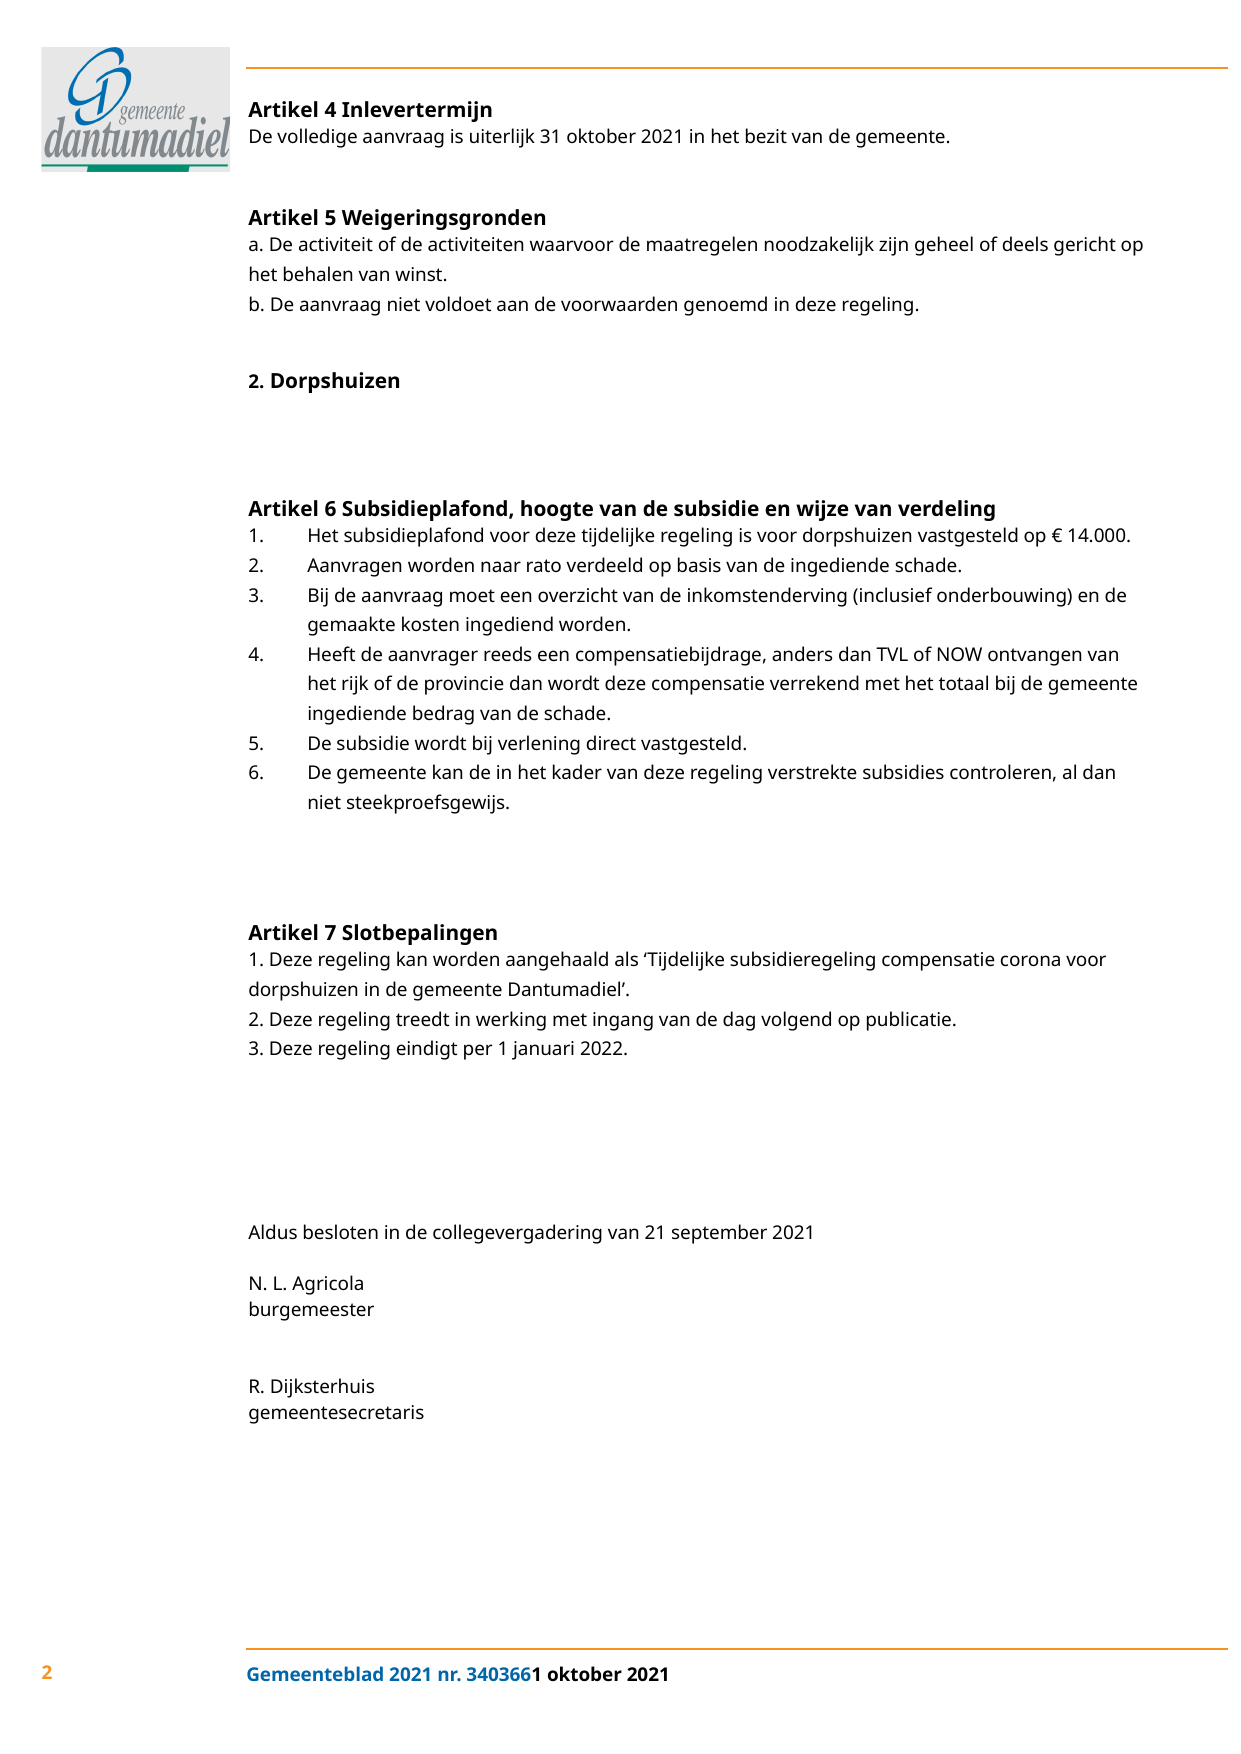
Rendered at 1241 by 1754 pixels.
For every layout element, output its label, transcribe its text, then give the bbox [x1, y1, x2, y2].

text gemeentesecretaris [248, 1399, 1152, 1425]
list De subsidie wordt bij verlening direct vastgesteld. [248, 730, 1152, 755]
text Artikel 6 Subsidieplafond, hoogte van de subsidie en wijze van verdeling [248, 494, 1152, 523]
list Bij de aanvraag moet een overzicht van de inkomstenderving (inclusief onderbouwing) en de gemaakte kosten ingediend worden. [248, 582, 1152, 637]
list Heeft de aanvrager reeds een compensatiebijdrage, anders dan TVL of NOW ontvangen van het rijk of de provincie dan wordt deze compensatie verrekend met het totaal bij de gemeente ingediende bedrag van de schade. [248, 641, 1152, 726]
text a. De activiteit of de activiteiten waarvoor de maatregelen noodzakelijk zijn geheel of deels gericht op het behalen van winst. [248, 232, 1152, 287]
text 3. Deze regeling eindigt per 1 januari 2022. [248, 1035, 1152, 1061]
list Aanvragen worden naar rato verdeeld op basis van de ingediende schade. [248, 552, 1152, 578]
text 1. Deze regeling kan worden aangehaald als ‘Tijdelijke subsidieregeling compensatie corona voor dorpshuizen in de gemeente Dantumadiel’. [248, 947, 1152, 1002]
picture [41, 47, 231, 172]
text De volledige aanvraag is uiterlijk 31 oktober 2021 in het bezit van de gemeente. [248, 123, 1152, 149]
text 2. Deze regeling treedt in werking met ingang van de dag volgend op publicatie. [248, 1006, 1152, 1031]
text Artikel 4 Inlevertermijn [248, 95, 1152, 123]
text b. De aanvraag niet voldoet aan de voorwaarden genoemd in deze regeling. [248, 291, 1152, 317]
list De gemeente kan de in het kader van deze regeling verstrekte subsidies controleren, al dan niet steekproefsgewijs. [248, 759, 1152, 814]
text Artikel 7 Slotbepalingen [248, 918, 1152, 947]
text N. L. Agricola [248, 1270, 1152, 1296]
text R. Dijksterhuis [248, 1373, 1152, 1399]
text Aldus besloten in de collegevergadering van 21 september 2021 [248, 1219, 1152, 1245]
text Artikel 5 Weigeringsgronden [248, 203, 1152, 232]
text burgemeester [248, 1296, 1152, 1322]
list Het subsidieplafond voor deze tijdelijke regeling is voor dorpshuizen vastgesteld op € 14.000. [248, 523, 1152, 548]
text 2. Dorpshuizen [248, 366, 1152, 394]
